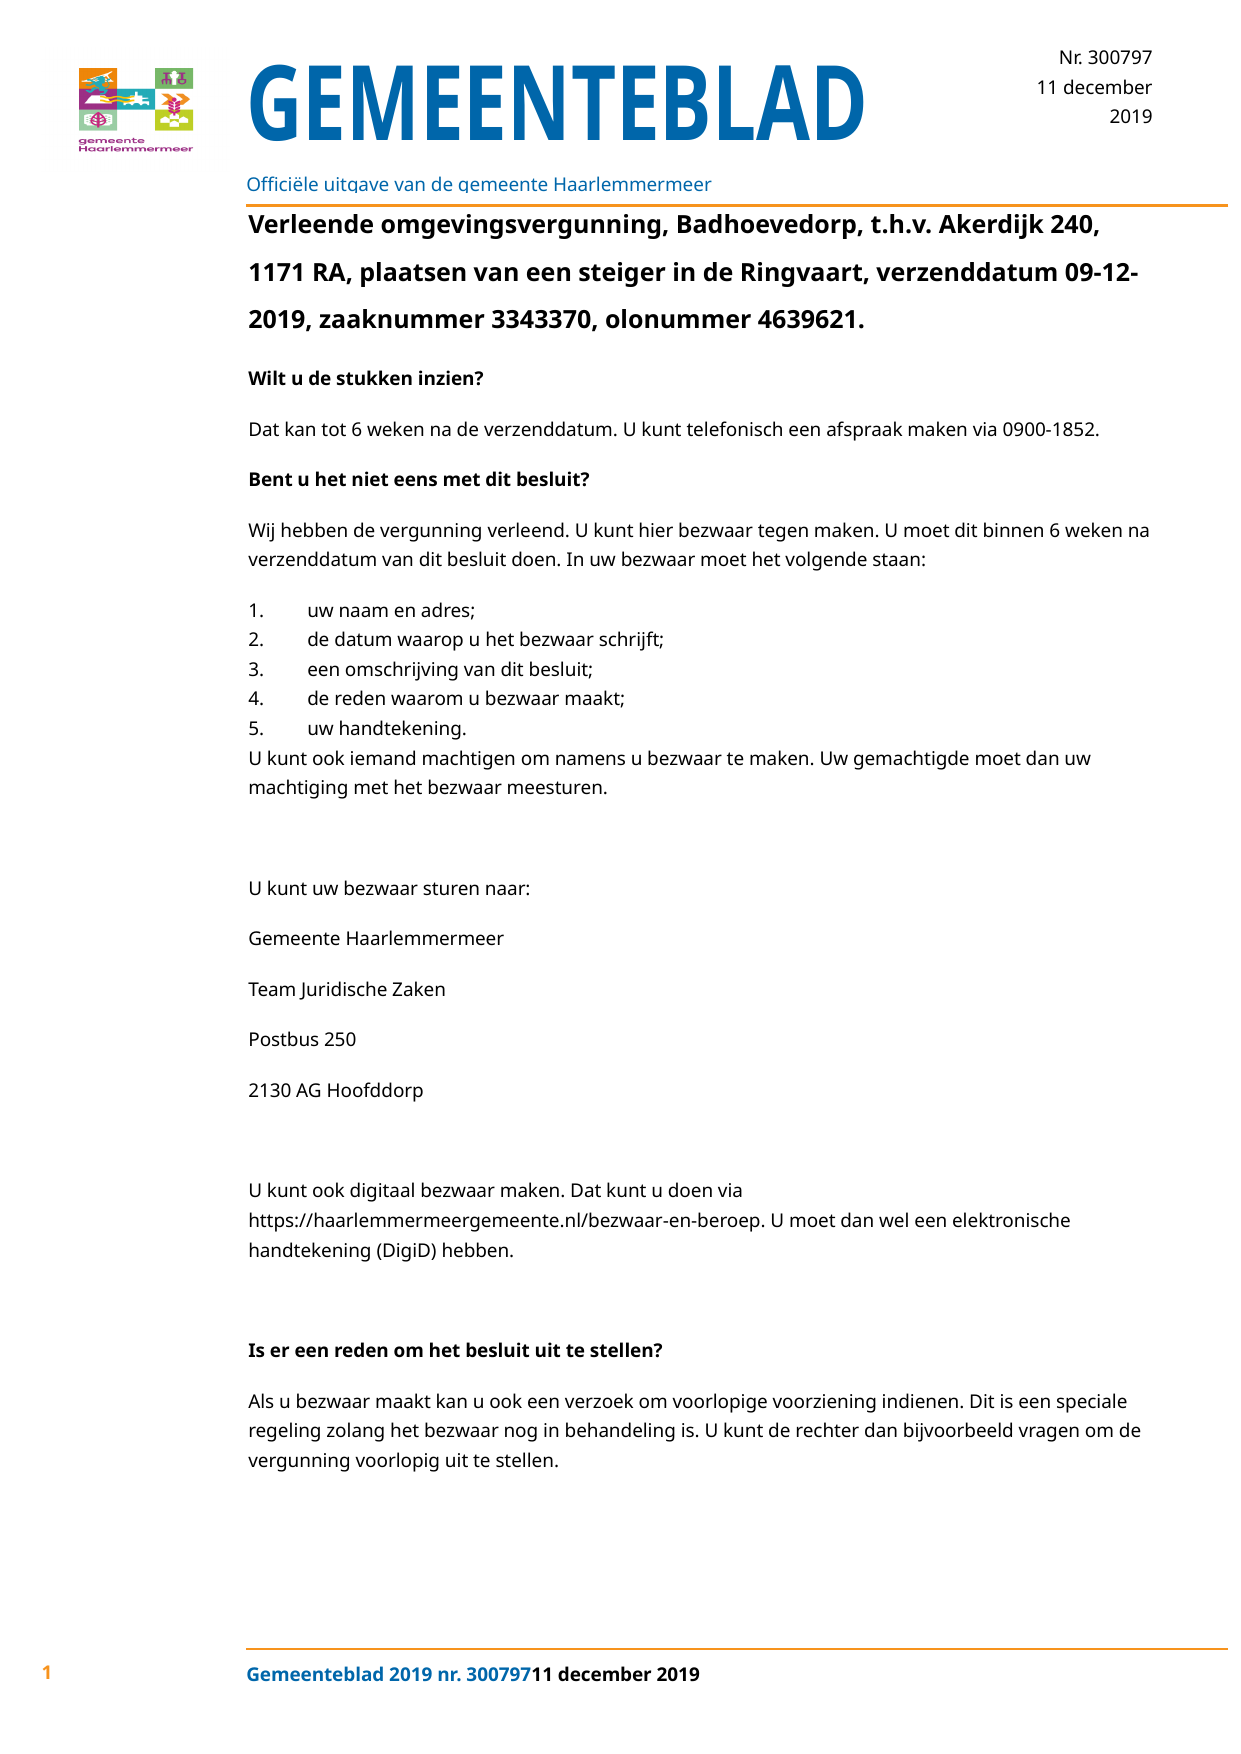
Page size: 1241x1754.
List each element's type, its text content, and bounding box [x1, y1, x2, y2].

text Gemeente Haarlemmermeer [248, 926, 1152, 951]
picture [41, 47, 231, 172]
text U kunt ook digitaal bezwaar maken. Dat kunt u doen via https://haarlemmermeergemeente.nl/bezwaar-en-beroep. U moet dan wel een elektronische handtekening (DigiD) hebben. [248, 1178, 1152, 1262]
text U kunt ook iemand machtigen om namens u bezwaar te maken. Uw gemachtigde moet dan uw machtiging met het bezwaar meesturen. [248, 745, 1152, 800]
text 2130 AG Hoofddorp [248, 1077, 1152, 1102]
text Verleende omgevingsvergunning, Badhoevedorp, t.h.v. Akerdijk 240, 1171 RA, plaatsen van een steiger in de Ringvaart, verzenddatum 09-12-2019, zaaknummer 3343370, olonummer 4639621. [248, 207, 1152, 336]
text Dat kan tot 6 weken na de verzenddatum. U kunt telefonisch een afspraak maken via 0900-1852. [248, 416, 1152, 442]
list uw handtekening. [248, 715, 1152, 741]
text Wij hebben de vergunning verleend. U kunt hier bezwaar tegen maken. U moet dit binnen 6 weken na verzenddatum van dit besluit doen. In uw bezwaar moet het volgende staan: [248, 517, 1152, 572]
text Is er een reden om het besluit uit te stellen? [248, 1338, 1152, 1363]
text Wilt u de stukken inzien? [248, 366, 1152, 391]
list de reden waarom u bezwaar maakt; [248, 686, 1152, 711]
text U kunt uw bezwaar sturen naar: [248, 875, 1152, 901]
list een omschrijving van dit besluit; [248, 656, 1152, 682]
list de datum waarop u het bezwaar schrijft; [248, 626, 1152, 652]
list uw naam en adres; [248, 597, 1152, 622]
text Bent u het niet eens met dit besluit? [248, 466, 1152, 492]
text Als u bezwaar maakt kan u ook een verzoek om voorlopige voorziening indienen. Dit is een speciale regeling zolang het bezwaar nog in behandeling is. U kunt de rechter dan bijvoorbeeld vragen om de vergunning voorlopig uit te stellen. [248, 1388, 1152, 1473]
text Postbus 250 [248, 1026, 1152, 1052]
text Team Juridische Zaken [248, 976, 1152, 1002]
